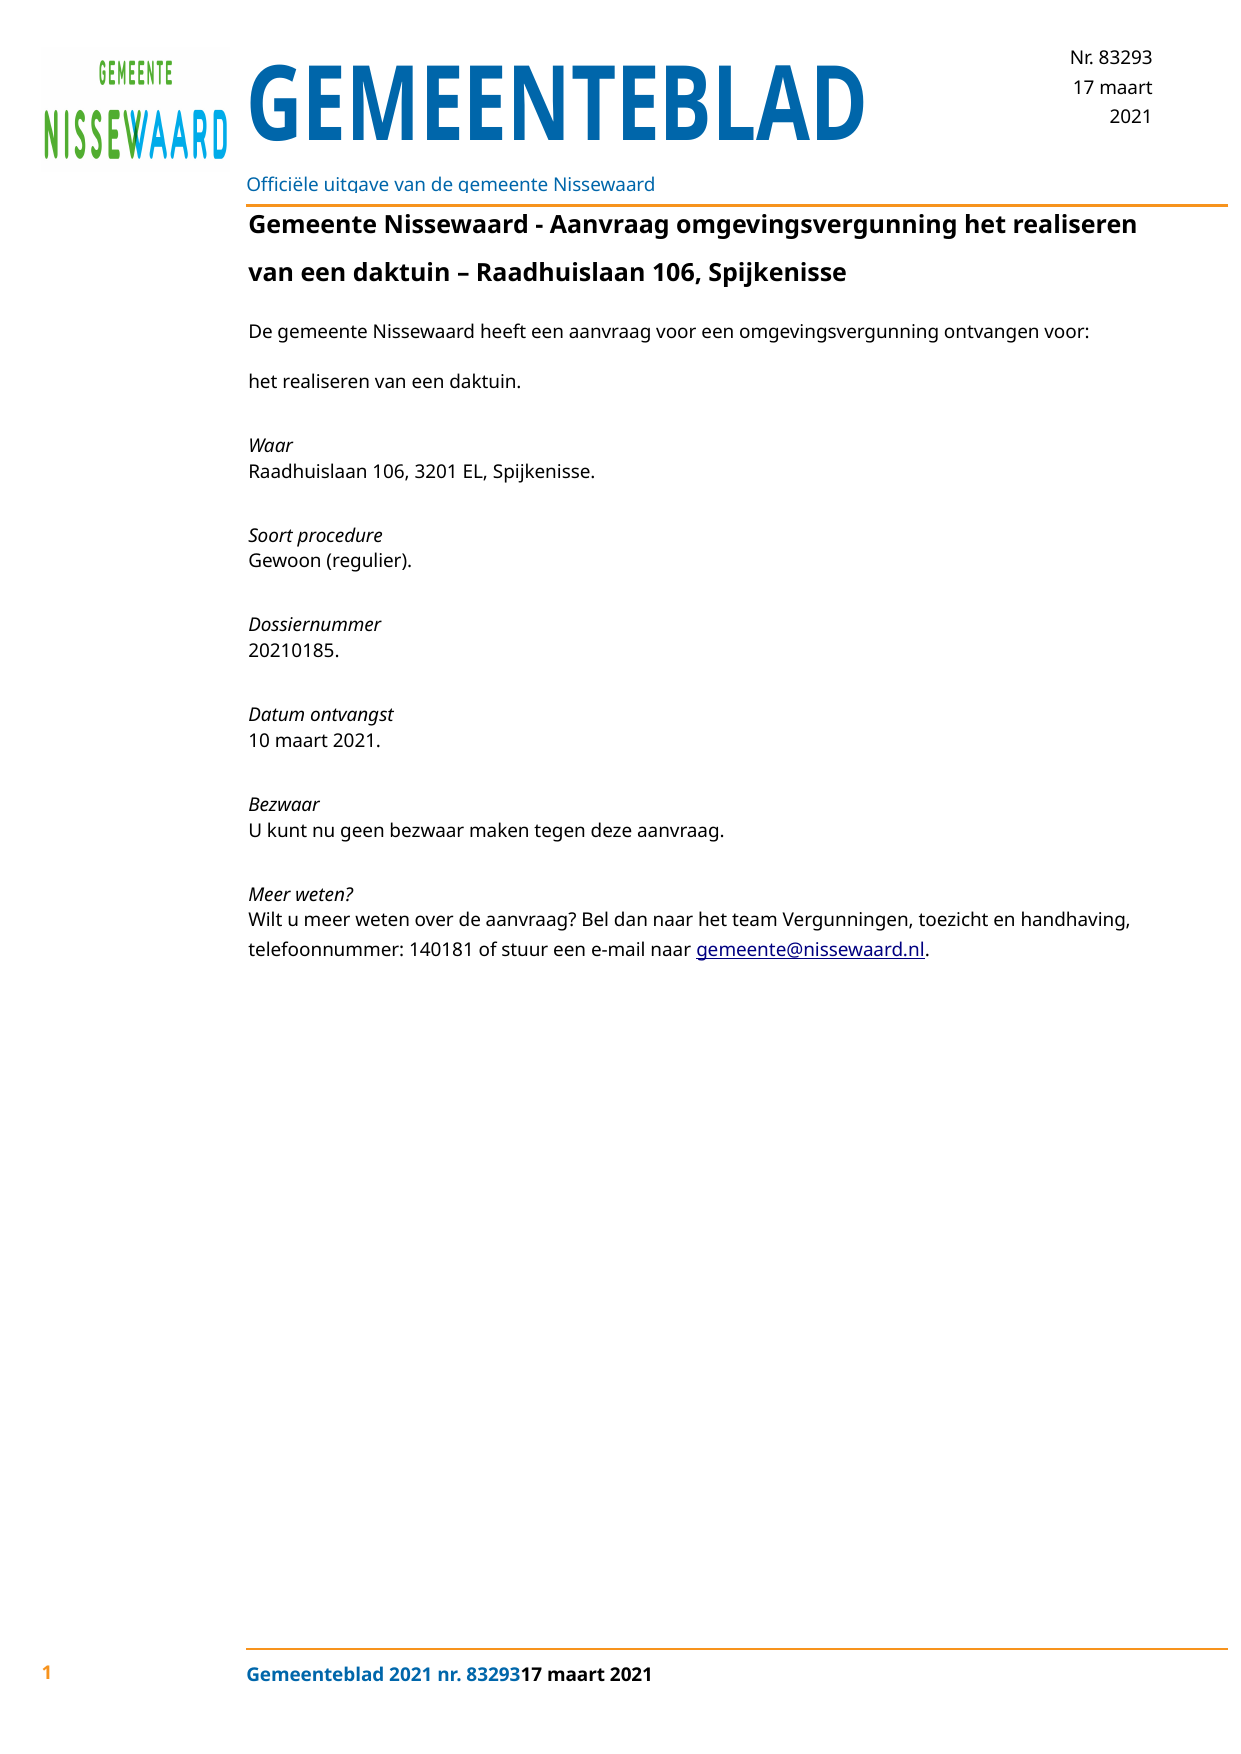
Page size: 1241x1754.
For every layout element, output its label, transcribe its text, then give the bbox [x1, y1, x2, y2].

text De gemeente Nissewaard heeft een aanvraag voor een omgevingsvergunning ontvangen voor: [248, 318, 1152, 344]
picture [41, 47, 231, 172]
text Bezwaar [248, 791, 1152, 817]
text 10 maart 2021. [248, 727, 1152, 753]
text Waar [248, 432, 1152, 458]
text 20210185. [248, 637, 1152, 663]
text Meer weten? [248, 881, 1152, 906]
text Wilt u meer weten over de aanvraag? Bel dan naar het team Vergunningen, toezicht en handhaving, telefoonnummer: 140181 of stuur een e-mail naar gemeente@nissewaard.nl. [248, 906, 1152, 962]
text Soort procedure [248, 522, 1152, 548]
text Gewoon (regulier). [248, 548, 1152, 573]
text Dossiernummer [248, 612, 1152, 637]
text het realiseren van een daktuin. [248, 368, 1152, 394]
text Raadhuislaan 106, 3201 EL, Spijkenisse. [248, 458, 1152, 484]
text U kunt nu geen bezwaar maken tegen deze aanvraag. [248, 817, 1152, 842]
text Gemeente Nissewaard - Aanvraag omgevingsvergunning het realiseren van een daktuin – Raadhuislaan 106, Spijkenisse [248, 207, 1152, 288]
text Datum ontvangst [248, 701, 1152, 727]
